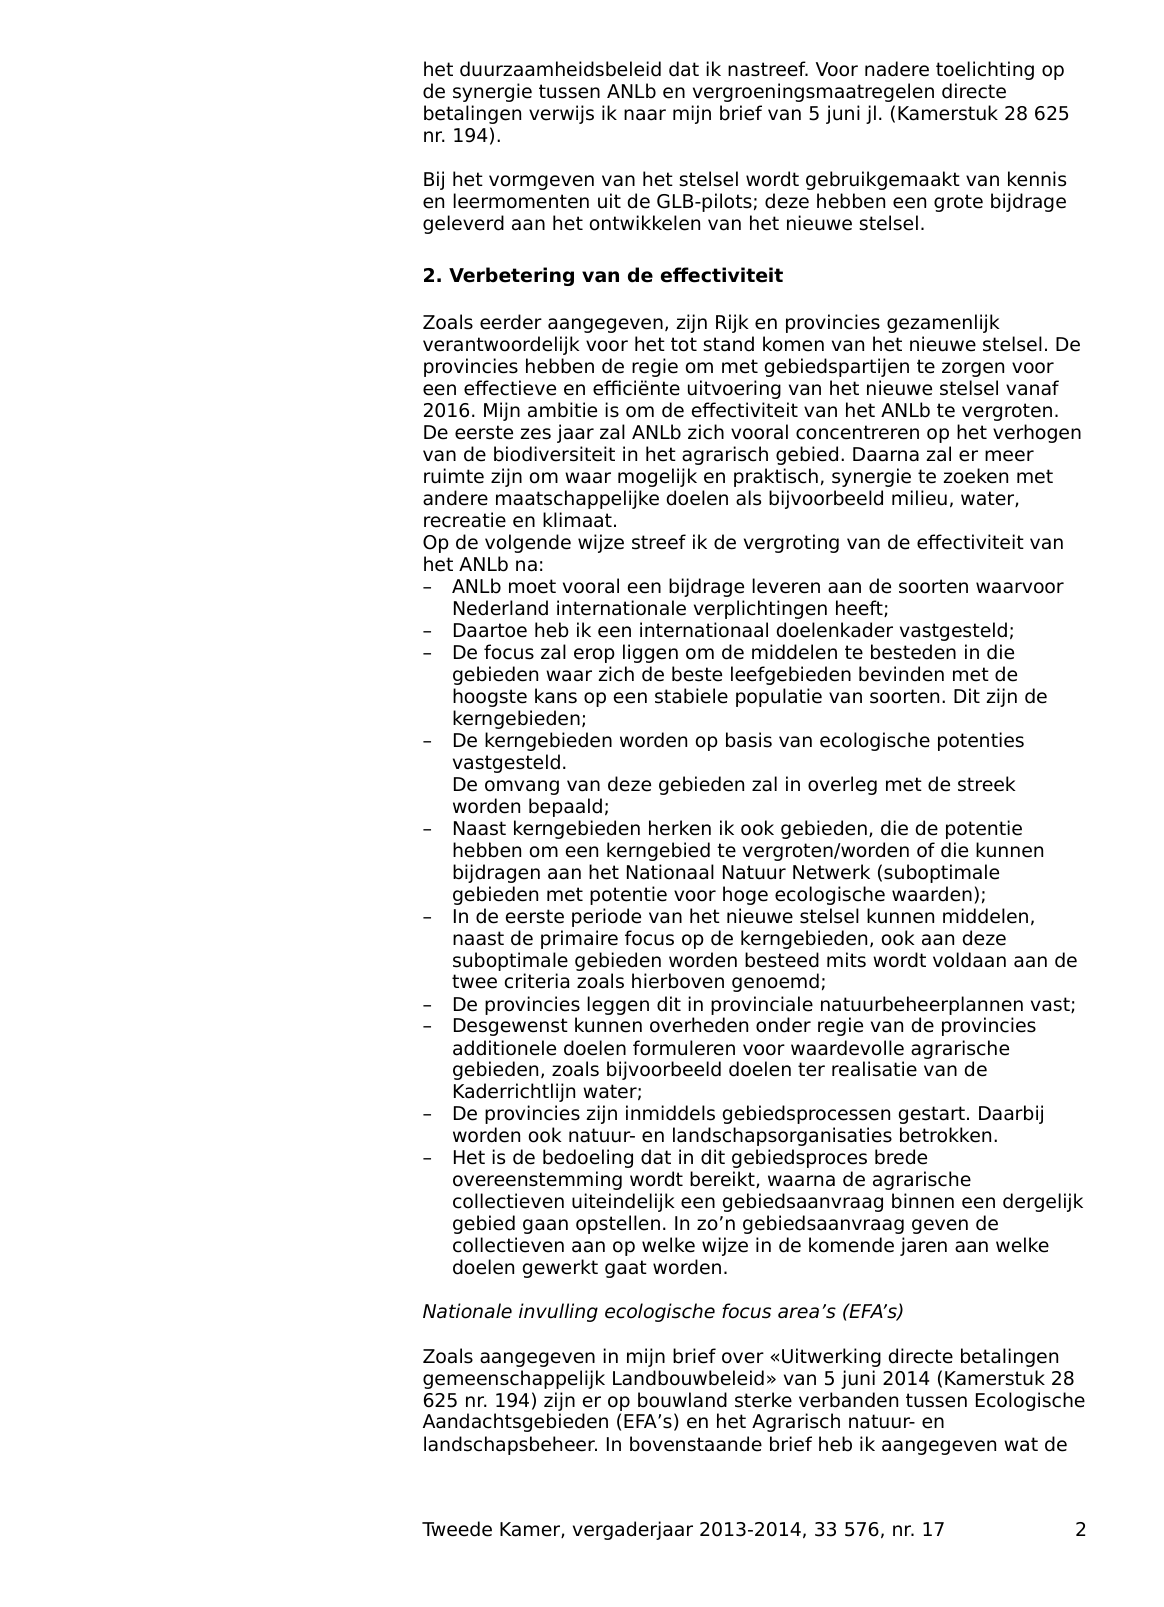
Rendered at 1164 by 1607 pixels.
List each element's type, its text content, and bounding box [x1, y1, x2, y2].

text – ANLb moet vooral een bijdrage leveren aan de soorten waarvoor Nederland internationale verplichtingen heeft; [422, 576, 1087, 620]
text het duurzaamheidsbeleid dat ik nastreef. Voor nadere toelichting op de synergie tussen ANLb en vergroeningsmaatregelen directe betalingen verwijs ik naar mijn brief van 5 juni jl. (Kamerstuk 28 625 nr. 194). [422, 59, 1087, 147]
text – Het is de bedoeling dat in dit gebiedsproces brede overeenstemming wordt bereikt, waarna de agrarische collectieven uiteindelijk een gebiedsaanvraag binnen een dergelijk gebied gaan opstellen. In zo’n gebiedsaanvraag geven de collectieven aan op welke wijze in de komende jaren aan welke doelen gewerkt gaat worden. [422, 1147, 1087, 1279]
text Bij het vormgeven van het stelsel wordt gebruikgemaakt van kennis en leermomenten uit de GLB-pilots; deze hebben een grote bijdrage geleverd aan het ontwikkelen van het nieuwe stelsel. [422, 169, 1087, 235]
text – Desgewenst kunnen overheden onder regie van de provincies additionele doelen formuleren voor waardevolle agrarische gebieden, zoals bijvoorbeeld doelen ter realisatie van de Kaderrichtlijn water; [422, 1015, 1087, 1103]
text – De provincies leggen dit in provinciale natuurbeheerplannen vast; [422, 993, 1087, 1015]
text – De kerngebieden worden op basis van ecologische potenties vastgesteld. [422, 730, 1087, 774]
text Op de volgende wijze streef ik de vergroting van de effectiviteit van het ANLb na: [422, 532, 1087, 576]
text – Naast kerngebieden herken ik ook gebieden, die de potentie hebben om een kerngebied te vergroten/worden of die kunnen bijdragen aan het Nationaal Natuur Netwerk (suboptimale gebieden met potentie voor hoge ecologische waarden); [422, 818, 1087, 906]
text Zoals aangegeven in mijn brief over «Uitwerking directe betalingen gemeenschappelijk Landbouwbeleid» van 5 juni 2014 (Kamerstuk 28 625 nr. 194) zijn er op bouwland sterke verbanden tussen Ecologische Aandachtsgebieden (EFA’s) en het Agrarisch natuur- en landschapsbeheer. In bovenstaande brief heb ik aangegeven wat de [422, 1346, 1087, 1455]
text – De provincies zijn inmiddels gebiedsprocessen gestart. Daarbij worden ook natuur- en landschapsorganisaties betrokken. [422, 1103, 1087, 1147]
subtitle Nationale invulling ecologische focus area’s (EFA’s) [422, 1301, 1087, 1323]
text Zoals eerder aangegeven, zijn Rijk en provincies gezamenlijk verantwoordelijk voor het tot stand komen van het nieuwe stelsel. De provincies hebben de regie om met gebiedspartijen te zorgen voor een effectieve en efficiënte uitvoering van het nieuwe stelsel vanaf 2016. Mijn ambitie is om de effectiviteit van het ANLb te vergroten. De eerste zes jaar zal ANLb zich vooral concentreren op het verhogen van de biodiversiteit in het agrarisch gebied. Daarna zal er meer ruimte zijn om waar mogelijk en praktisch, synergie te zoeken met andere maatschappelijke doelen als bijvoorbeeld milieu, water, recreatie en klimaat. [422, 312, 1087, 532]
text – De focus zal erop liggen om de middelen te besteden in die gebieden waar zich de beste leefgebieden bevinden met de hoogste kans op een stabiele populatie van soorten. Dit zijn de kerngebieden; [422, 642, 1087, 730]
text De omvang van deze gebieden zal in overleg met de streek worden bepaald; [452, 774, 1087, 818]
text – Daartoe heb ik een internationaal doelenkader vastgesteld; [422, 620, 1087, 642]
text – In de eerste periode van het nieuwe stelsel kunnen middelen, naast de primaire focus op de kerngebieden, ook aan deze suboptimale gebieden worden besteed mits wordt voldaan aan de twee criteria zoals hierboven genoemd; [422, 906, 1087, 993]
subtitle 2. Verbetering van de effectiviteit [422, 265, 1087, 287]
